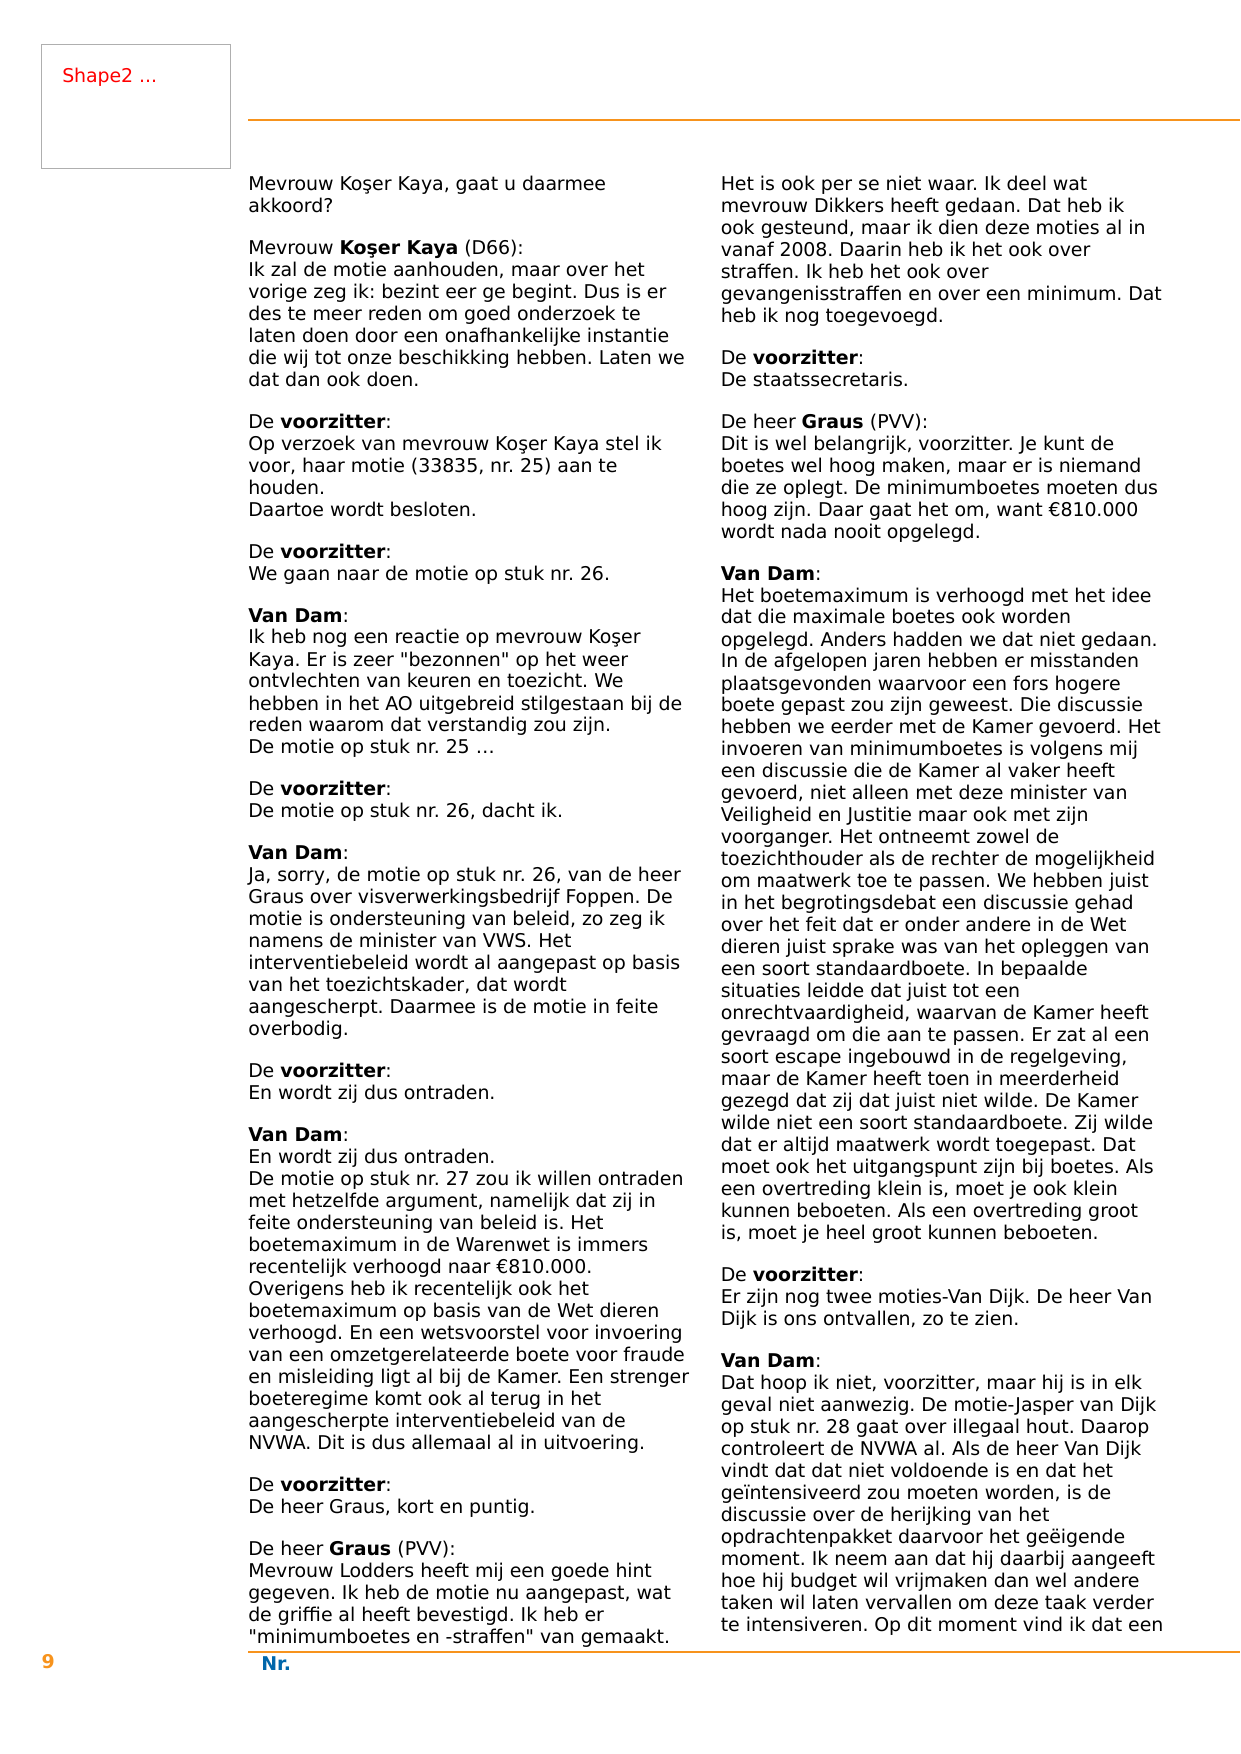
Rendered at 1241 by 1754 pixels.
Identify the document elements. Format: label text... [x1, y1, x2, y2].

text De heer Graus (PVV): [721, 411, 1163, 433]
text De motie op stuk nr. 26, dacht ik. [248, 800, 691, 822]
text Op verzoek van mevrouw Koşer Kaya stel ik voor, haar motie (33835, nr. 25) aan te houden. [248, 433, 691, 498]
text De heer Graus, kort en puntig. [248, 1496, 691, 1518]
text Ja, sorry, de motie op stuk nr. 26, van de heer Graus over visverwerkingsbedrijf Foppen. De motie is ondersteuning van beleid, zo zeg ik namens de minister van VWS. Het interventiebeleid wordt al aangepast op basis van het toezichtskader, dat wordt aangescherpt. Daarmee is de motie in feite overbodig. [248, 864, 691, 1040]
text En wordt zij dus ontraden. [248, 1082, 691, 1104]
text De staatssecretaris. [721, 369, 1163, 391]
text Mevrouw Lodders heeft mij een goede hint gegeven. Ik heb de motie nu aangepast, wat de griffie al heeft bevestigd. Ik heb er "minimumboetes en -straffen" van gemaakt. [248, 1560, 691, 1648]
text Mevrouw Koşer Kaya (D66): [248, 237, 691, 259]
text De voorzitter: [721, 1264, 1163, 1286]
text Van Dam: [721, 1350, 1163, 1372]
text De motie op stuk nr. 27 zou ik willen ontraden met hetzelfde argument, namelijk dat zij in feite ondersteuning van beleid is. Het boetemaximum in de Warenwet is immers recentelijk verhoogd naar €810.000. Overigens heb ik recentelijk ook het boetemaximum op basis van de Wet dieren verhoogd. En een wetsvoorstel voor invoering van een omzetgerelateerde boete voor fraude en misleiding ligt al bij de Kamer. Een strenger boeteregime komt ook al terug in het aangescherpte interventiebeleid van de NVWA. Dit is dus allemaal al in uitvoering. [248, 1168, 691, 1454]
text De motie op stuk nr. 25 … [248, 736, 691, 758]
text Daartoe wordt besloten. [248, 498, 691, 521]
text Dit is wel belangrijk, voorzitter. Je kunt de boetes wel hoog maken, maar er is niemand die ze oplegt. De minimumboetes moeten dus hoog zijn. Daar gaat het om, want €810.000 wordt nada nooit opgelegd. [721, 433, 1163, 542]
text En wordt zij dus ontraden. [248, 1146, 691, 1168]
text De voorzitter: [248, 541, 691, 562]
text Er zijn nog twee moties-Van Dijk. De heer Van Dijk is ons ontvallen, zo te zien. [721, 1286, 1163, 1330]
text Dat hoop ik niet, voorzitter, maar hij is in elk geval niet aanwezig. De motie-Jasper van Dijk op stuk nr. 28 gaat over illegaal hout. Daarop controleert de NVWA al. Als de heer Van Dijk vindt dat dat niet voldoende is en dat het geïntensiveerd zou moeten worden, is de discussie over de herijking van het opdrachtenpakket daarvoor het geëigende moment. Ik neem aan dat hij daarbij aangeeft hoe hij budget wil vrijmaken dan wel andere taken wil laten vervallen om deze taak verder te intensiveren. Op dit moment vind ik dat een [721, 1372, 1163, 1636]
text Van Dam: [248, 842, 691, 864]
text De voorzitter: [248, 1474, 691, 1496]
text Van Dam: [248, 1124, 691, 1146]
text Ik zal de motie aanhouden, maar over het vorige zeg ik: bezint eer ge begint. Dus is er des te meer reden om goed onderzoek te laten doen door een onafhankelijke instantie die wij tot onze beschikking hebben. Laten we dat dan ook doen. [248, 259, 691, 391]
text Van Dam: [721, 562, 1163, 584]
text De voorzitter: [248, 411, 691, 433]
text De heer Graus (PVV): [248, 1538, 691, 1560]
text Het is ook per se niet waar. Ik deel wat mevrouw Dikkers heeft gedaan. Dat heb ik ook gesteund, maar ik dien deze moties al in vanaf 2008. Daarin heb ik het ook over straffen. Ik heb het ook over gevangenisstraffen en over een minimum. Dat heb ik nog toegevoegd. [721, 173, 1163, 327]
text De voorzitter: [248, 778, 691, 800]
text Het boetemaximum is verhoogd met het idee dat die maximale boetes ook worden opgelegd. Anders hadden we dat niet gedaan. In de afgelopen jaren hebben er misstanden plaatsgevonden waarvoor een fors hogere boete gepast zou zijn geweest. Die discussie hebben we eerder met de Kamer gevoerd. Het invoeren van minimumboetes is volgens mij een discussie die de Kamer al vaker heeft gevoerd, niet alleen met deze minister van Veiligheid en Justitie maar ook met zijn voorganger. Het ontneemt zowel de toezichthouder als de rechter de mogelijkheid om maatwerk toe te passen. We hebben juist in het begrotingsdebat een discussie gehad over het feit dat er onder andere in de Wet dieren juist sprake was van het opleggen van een soort standaardboete. In bepaalde situaties leidde dat juist tot een onrechtvaardigheid, waarvan de Kamer heeft gevraagd om die aan te passen. Er zat al een soort escape ingebouwd in de regelgeving, maar de Kamer heeft toen in meerderheid gezegd dat zij dat juist niet wilde. De Kamer wilde niet een soort standaardboete. Zij wilde dat er altijd maatwerk wordt toegepast. Dat moet ook het uitgangspunt zijn bij boetes. Als een overtreding klein is, moet je ook klein kunnen beboeten. Als een overtreding groot is, moet je heel groot kunnen beboeten. [721, 584, 1163, 1244]
text De voorzitter: [248, 1060, 691, 1082]
text Mevrouw Koşer Kaya, gaat u daarmee akkoord? [248, 173, 691, 217]
text De voorzitter: [721, 347, 1163, 369]
text Ik heb nog een reactie op mevrouw Koşer Kaya. Er is zeer "bezonnen" op het weer ontvlechten van keuren en toezicht. We hebben in het AO uitgebreid stilgestaan bij de reden waarom dat verstandig zou zijn. [248, 626, 691, 736]
text Van Dam: [248, 604, 691, 626]
text We gaan naar de motie op stuk nr. 26. [248, 562, 691, 584]
